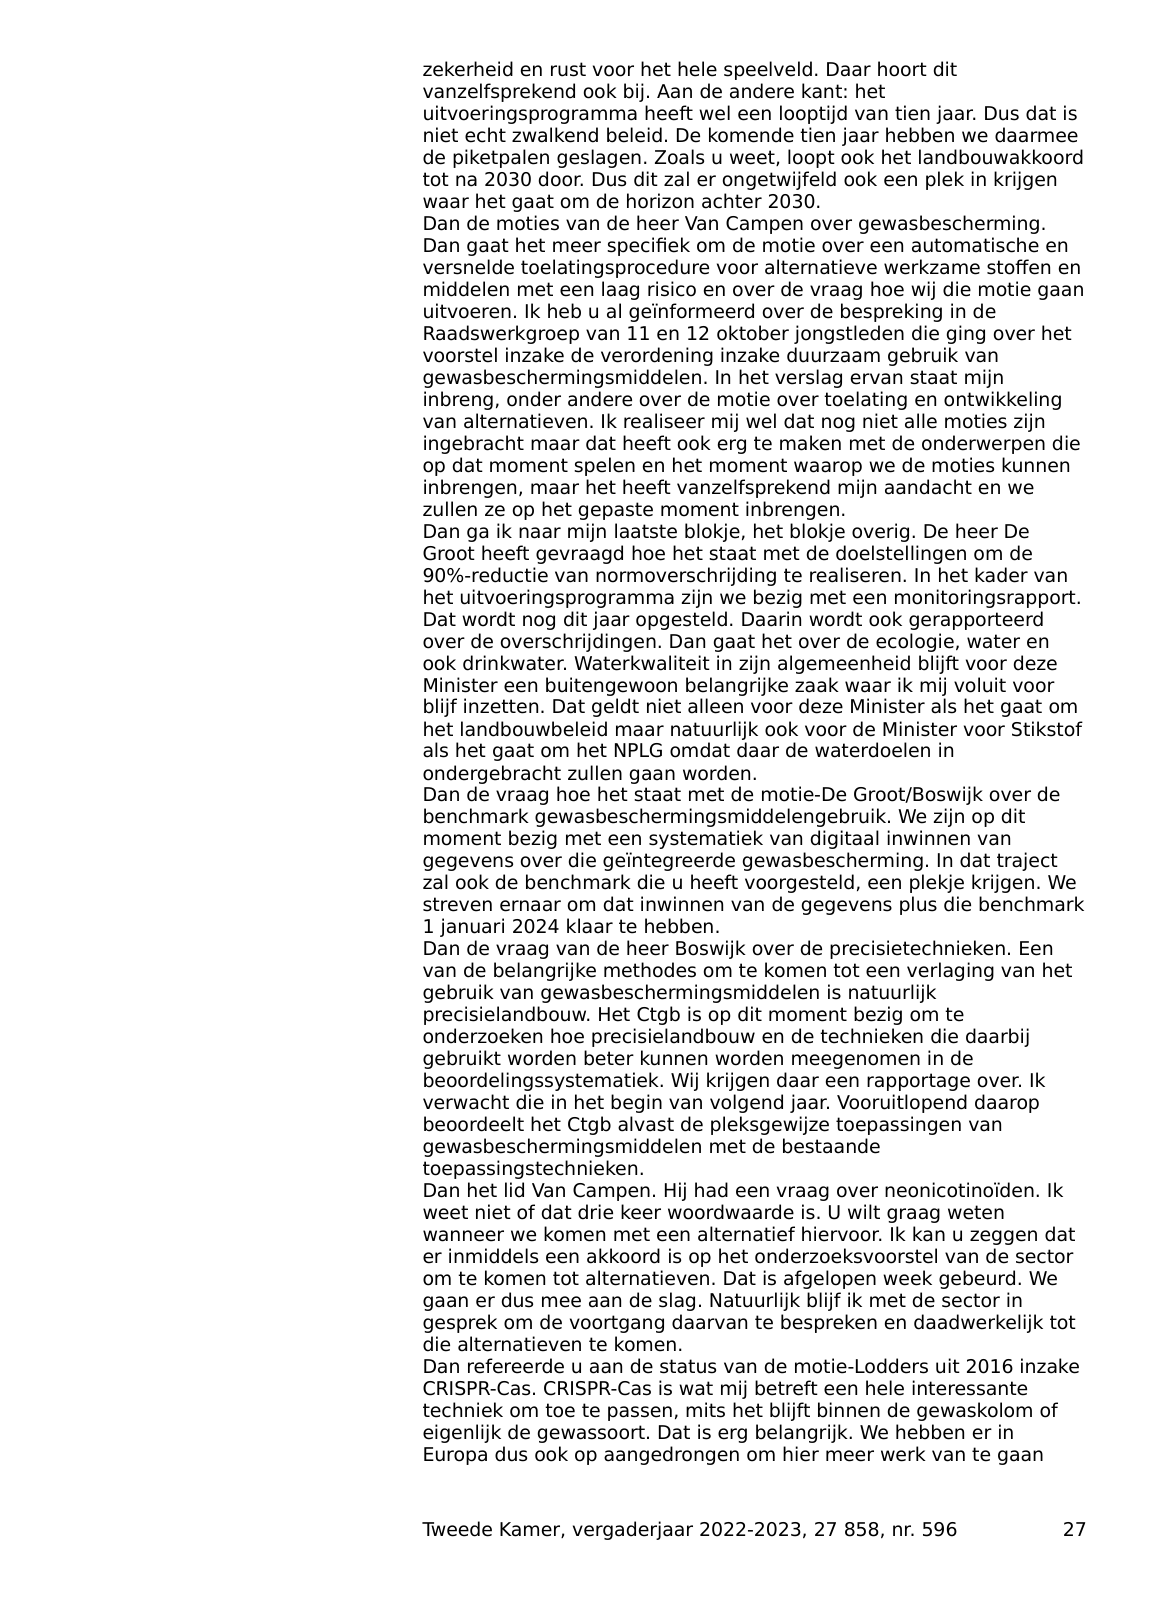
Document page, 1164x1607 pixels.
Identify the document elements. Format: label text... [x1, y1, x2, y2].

text Dan ga ik naar mijn laatste blokje, het blokje overig. De heer De Groot heeft gevraagd hoe het staat met de doelstellingen om de 90%-reductie van normoverschrijding te realiseren. In het kader van het uitvoeringsprogramma zijn we bezig met een monitoringsrapport. Dat wordt nog dit jaar opgesteld. Daarin wordt ook gerapporteerd over de overschrijdingen. Dan gaat het over de ecologie, water en ook drinkwater. Waterkwaliteit in zijn algemeenheid blijft voor deze Minister een buitengewoon belangrijke zaak waar ik mij voluit voor blijf inzetten. Dat geldt niet alleen voor deze Minister als het gaat om het landbouwbeleid maar natuurlijk ook voor de Minister voor Stikstof als het gaat om het NPLG omdat daar de waterdoelen in ondergebracht zullen gaan worden. [422, 521, 1087, 784]
text Dan refereerde u aan de status van de motie-Lodders uit 2016 inzake CRISPR-Cas. CRISPR-Cas is wat mij betreft een hele interessante techniek om toe te passen, mits het blijft binnen de gewaskolom of eigenlijk de gewassoort. Dat is erg belangrijk. We hebben er in Europa dus ook op aangedrongen om hier meer werk van te gaan [422, 1356, 1087, 1466]
text zekerheid en rust voor het hele speelveld. Daar hoort dit vanzelfsprekend ook bij. Aan de andere kant: het uitvoeringsprogramma heeft wel een looptijd van tien jaar. Dus dat is niet echt zwalkend beleid. De komende tien jaar hebben we daarmee de piketpalen geslagen. Zoals u weet, loopt ook het landbouwakkoord tot na 2030 door. Dus dit zal er ongetwijfeld ook een plek in krijgen waar het gaat om de horizon achter 2030. [422, 59, 1087, 213]
text Dan de vraag van de heer Boswijk over de precisietechnieken. Een van de belangrijke methodes om te komen tot een verlaging van het gebruik van gewasbeschermingsmiddelen is natuurlijk precisielandbouw. Het Ctgb is op dit moment bezig om te onderzoeken hoe precisielandbouw en de technieken die daarbij gebruikt worden beter kunnen worden meegenomen in de beoordelingssystematiek. Wij krijgen daar een rapportage over. Ik verwacht die in het begin van volgend jaar. Vooruitlopend daarop beoordeelt het Ctgb alvast de pleksgewijze toepassingen van gewasbeschermingsmiddelen met de bestaande toepassingstechnieken. [422, 938, 1087, 1180]
text Dan de moties van de heer Van Campen over gewasbescherming. Dan gaat het meer specifiek om de motie over een automatische en versnelde toelatingsprocedure voor alternatieve werkzame stoffen en middelen met een laag risico en over de vraag hoe wij die motie gaan uitvoeren. Ik heb u al geïnformeerd over de bespreking in de Raadswerkgroep van 11 en 12 oktober jongstleden die ging over het voorstel inzake de verordening inzake duurzaam gebruik van gewasbeschermingsmiddelen. In het verslag ervan staat mijn inbreng, onder andere over de motie over toelating en ontwikkeling van alternatieven. Ik realiseer mij wel dat nog niet alle moties zijn ingebracht maar dat heeft ook erg te maken met de onderwerpen die op dat moment spelen en het moment waarop we de moties kunnen inbrengen, maar het heeft vanzelfsprekend mijn aandacht en we zullen ze op het gepaste moment inbrengen. [422, 213, 1087, 521]
text Dan het lid Van Campen. Hij had een vraag over neonicotinoïden. Ik weet niet of dat drie keer woordwaarde is. U wilt graag weten wanneer we komen met een alternatief hiervoor. Ik kan u zeggen dat er inmiddels een akkoord is op het onderzoeksvoorstel van de sector om te komen tot alternatieven. Dat is afgelopen week gebeurd. We gaan er dus mee aan de slag. Natuurlijk blijf ik met de sector in gesprek om de voortgang daarvan te bespreken en daadwerkelijk tot die alternatieven te komen. [422, 1180, 1087, 1356]
text Dan de vraag hoe het staat met de motie-De Groot/Boswijk over de benchmark gewasbeschermingsmiddelengebruik. We zijn op dit moment bezig met een systematiek van digitaal inwinnen van gegevens over die geïntegreerde gewasbescherming. In dat traject zal ook de benchmark die u heeft voorgesteld, een plekje krijgen. We streven ernaar om dat inwinnen van de gegevens plus die benchmark 1 januari 2024 klaar te hebben. [422, 784, 1087, 938]
